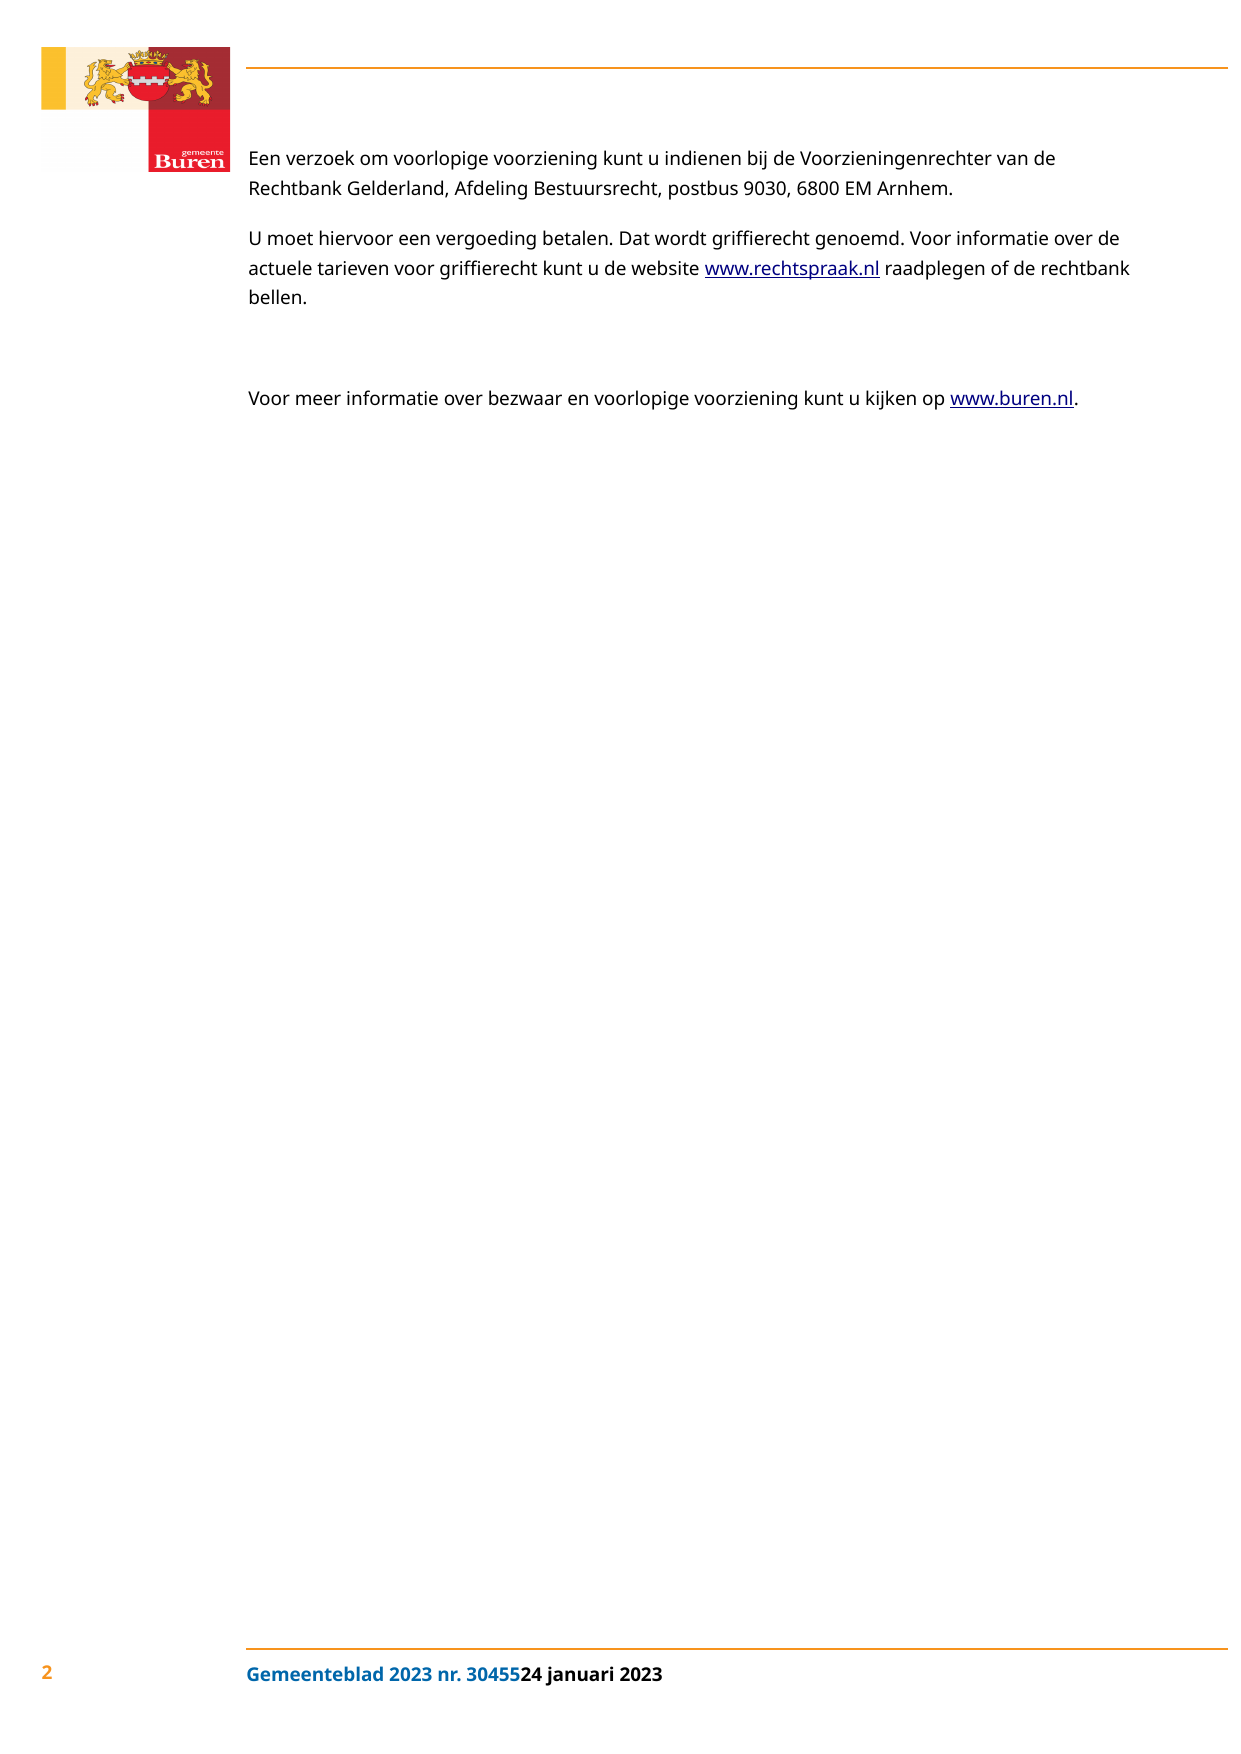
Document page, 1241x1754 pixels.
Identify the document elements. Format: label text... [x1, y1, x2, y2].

picture [41, 47, 231, 172]
text Een verzoek om voorlopige voorziening kunt u indienen bij de Voorzieningenrechter van de Rechtbank Gelderland, Afdeling Bestuursrecht, postbus 9030, 6800 EM Arnhem. [248, 145, 1152, 201]
text Voor meer informatie over bezwaar en voorlopige voorziening kunt u kijken op www.buren.nl. [248, 385, 1152, 411]
text U moet hiervoor een vergoeding betalen. Dat wordt griffierecht genoemd. Voor informatie over de actuele tarieven voor griffierecht kunt u de website www.rechtspraak.nl raadplegen of de rechtbank bellen. [248, 225, 1152, 310]
